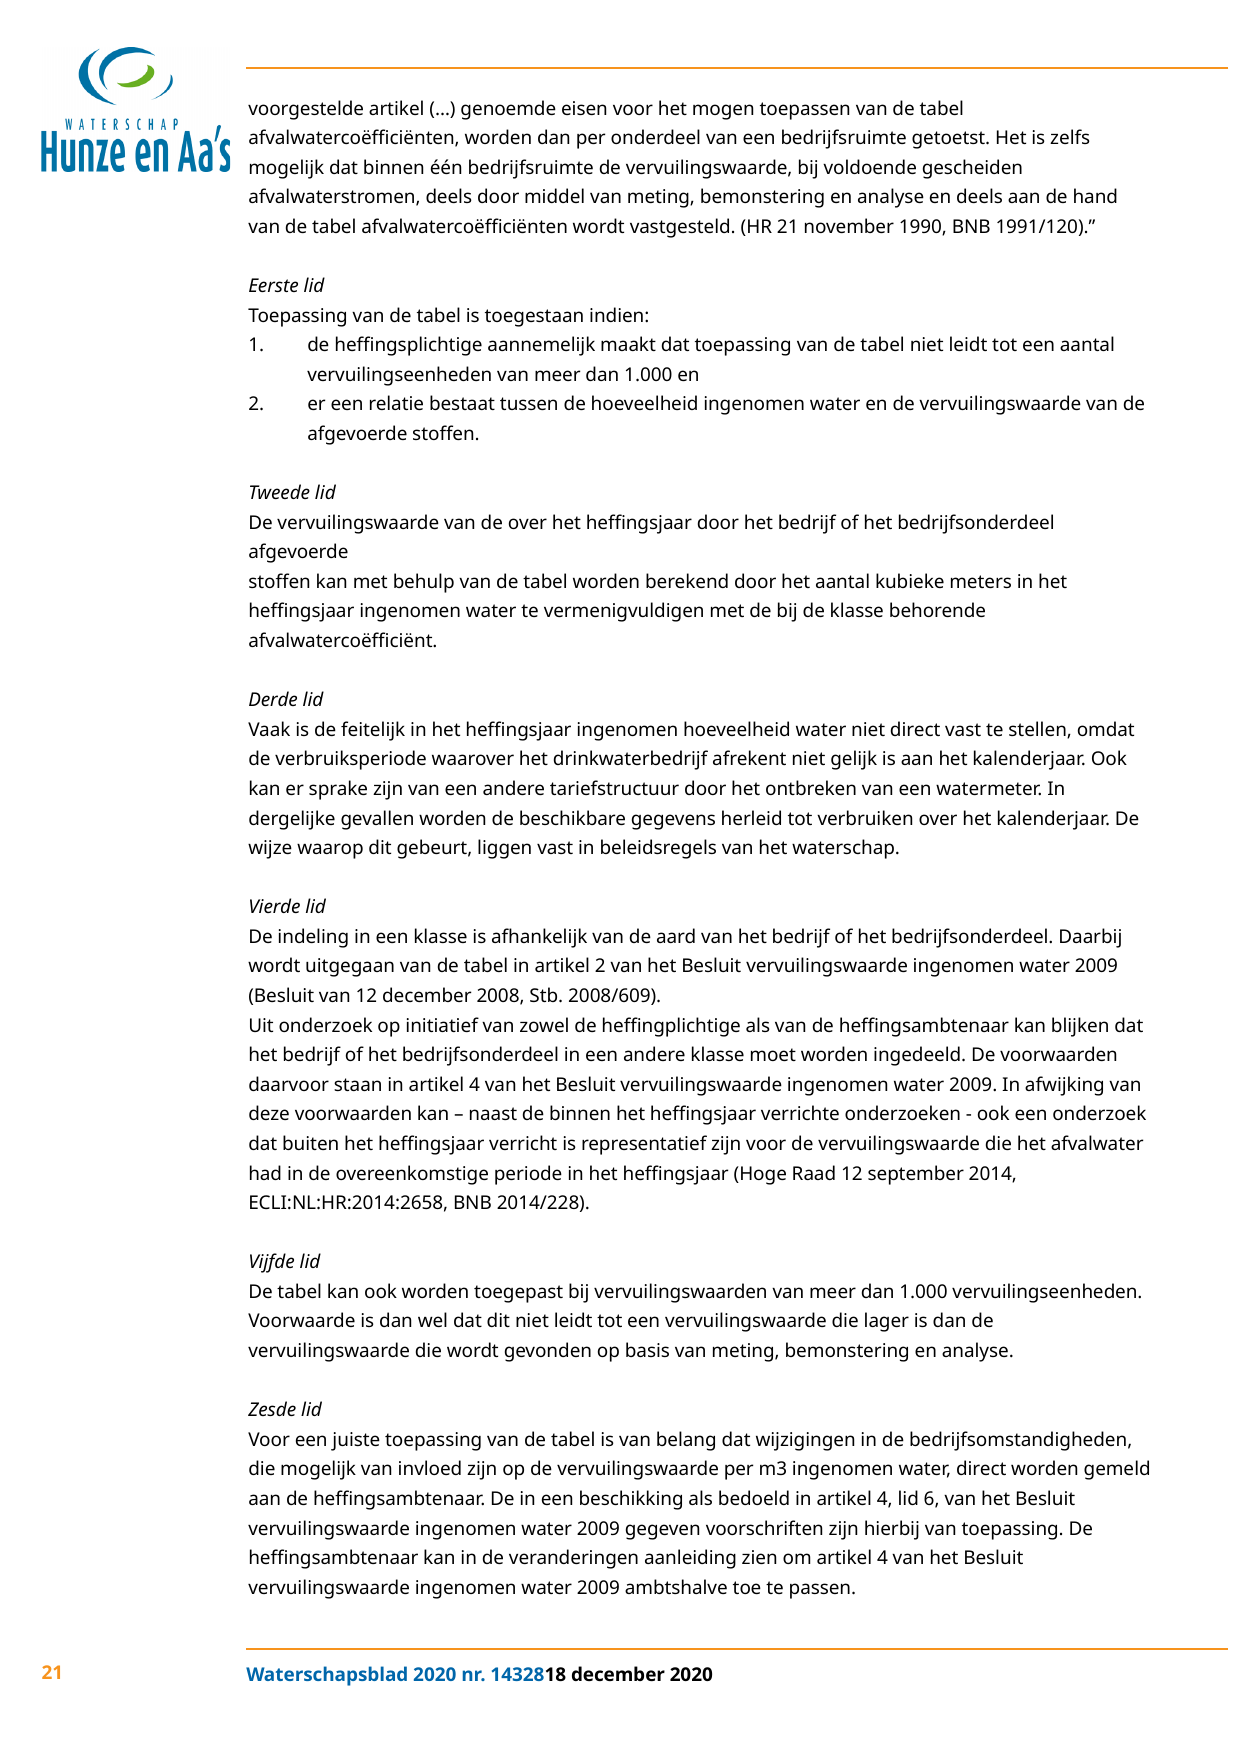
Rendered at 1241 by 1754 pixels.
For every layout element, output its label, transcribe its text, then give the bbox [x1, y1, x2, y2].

text Derde lid [248, 686, 1152, 712]
picture [183, 163, 191, 172]
text Tweede lid [248, 479, 1152, 505]
text Uit onderzoek op initiatief van zowel de heffingplichtige als van de heffingsambtenaar kan blijken dat het bedrijf of het bedrijfsonderdeel in een andere klasse moet worden ingedeeld. De voorwaarden daarvoor staan in artikel 4 van het Besluit vervuilingswaarde ingenomen water 2009. In afwijking van deze voorwaarden kan – naast de binnen het heffingsjaar verrichte onderzoeken - ook een onderzoek dat buiten het heffingsjaar verricht is representatief zijn voor de vervuilingswaarde die het afvalwater had in de overeenkomstige periode in het heffingsjaar (Hoge Raad 12 september 2014, ECLI:NL:HR:2014:2658, BNB 2014/228). [248, 1012, 1152, 1215]
text Vijfde lid [248, 1248, 1152, 1274]
text stoffen kan met behulp van de tabel worden berekend door het aantal kubieke meters in het heffingsjaar ingenomen water te vermenigvuldigen met de bij de klasse behorende afvalwatercoëfficiënt. [248, 568, 1152, 653]
text Zesde lid [248, 1396, 1152, 1422]
picture [47, 154, 51, 172]
picture [226, 145, 231, 156]
picture [41, 47, 231, 172]
text De tabel kan ook worden toegepast bij vervuilingswaarden van meer dan 1.000 vervuilingseenheden. Voorwaarde is dan wel dat dit niet leidt tot een vervuilingswaarde die lager is dan de vervuilingswaarde die wordt gevonden op basis van meting, bemonstering en analyse. [248, 1278, 1152, 1363]
text Toepassing van de tabel is toegestaan indien: [248, 302, 1152, 328]
text De vervuilingswaarde van de over het heffingsjaar door het bedrijf of het bedrijfsonderdeel afgevoerde [248, 509, 1152, 564]
text Eerste lid [248, 272, 1152, 298]
text De indeling in een klasse is afhankelijk van de aard van het bedrijf of het bedrijfsonderdeel. Daarbij wordt uitgegaan van de tabel in artikel 2 van het Besluit vervuilingswaarde ingenomen water 2009 (Besluit van 12 december 2008, Stb. 2008/609). [248, 923, 1152, 1008]
text Voor een juiste toepassing van de tabel is van belang dat wijzigingen in de bedrijfsomstandigheden, die mogelijk van invloed zijn op de vervuilingswaarde per m3 ingenomen water, direct worden gemeld aan de heffingsambtenaar. De in een beschikking als bedoeld in artikel 4, lid 6, van het Besluit vervuilingswaarde ingenomen water 2009 gegeven voorschriften zijn hierbij van toepassing. De heffingsambtenaar kan in de veranderingen aanleiding zien om artikel 4 van het Besluit vervuilingswaarde ingenomen water 2009 ambtshalve toe te passen. [248, 1426, 1152, 1600]
list de heffingsplichtige aannemelijk maakt dat toepassing van de tabel niet leidt tot een aantal vervuilingseenheden van meer dan 1.000 en [248, 331, 1152, 387]
text voorgestelde artikel (…) genoemde eisen voor het mogen toepassen van de tabel afvalwatercoëfficiënten, worden dan per onderdeel van een bedrijfsruimte getoetst. Het is zelfs mogelijk dat binnen één bedrijfsruimte de vervuilingswaarde, bij voldoende gescheiden afvalwaterstromen, deels door middel van meting, bemonstering en analyse en deels aan de hand van de tabel afvalwatercoëfficiënten wordt vastgesteld. (HR 21 november 1990, BNB 1991/120).” [248, 95, 1152, 239]
text Vaak is de feitelijk in het heffingsjaar ingenomen hoeveelheid water niet direct vast te stellen, omdat de verbruiksperiode waarover het drinkwaterbedrijf afrekent niet gelijk is aan het kalenderjaar. Ook kan er sprake zijn van een andere tariefstructuur door het ontbreken van een watermeter. In dergelijke gevallen worden de beschikbare gegevens herleid tot verbruiken over het kalenderjaar. De wijze waarop dit gebeurt, liggen vast in beleidsregels van het waterschap. [248, 716, 1152, 860]
text Vierde lid [248, 893, 1152, 919]
list er een relatie bestaat tussen de hoeveelheid ingenomen water en de vervuilingswaarde van de afgevoerde stoffen. [248, 391, 1152, 446]
